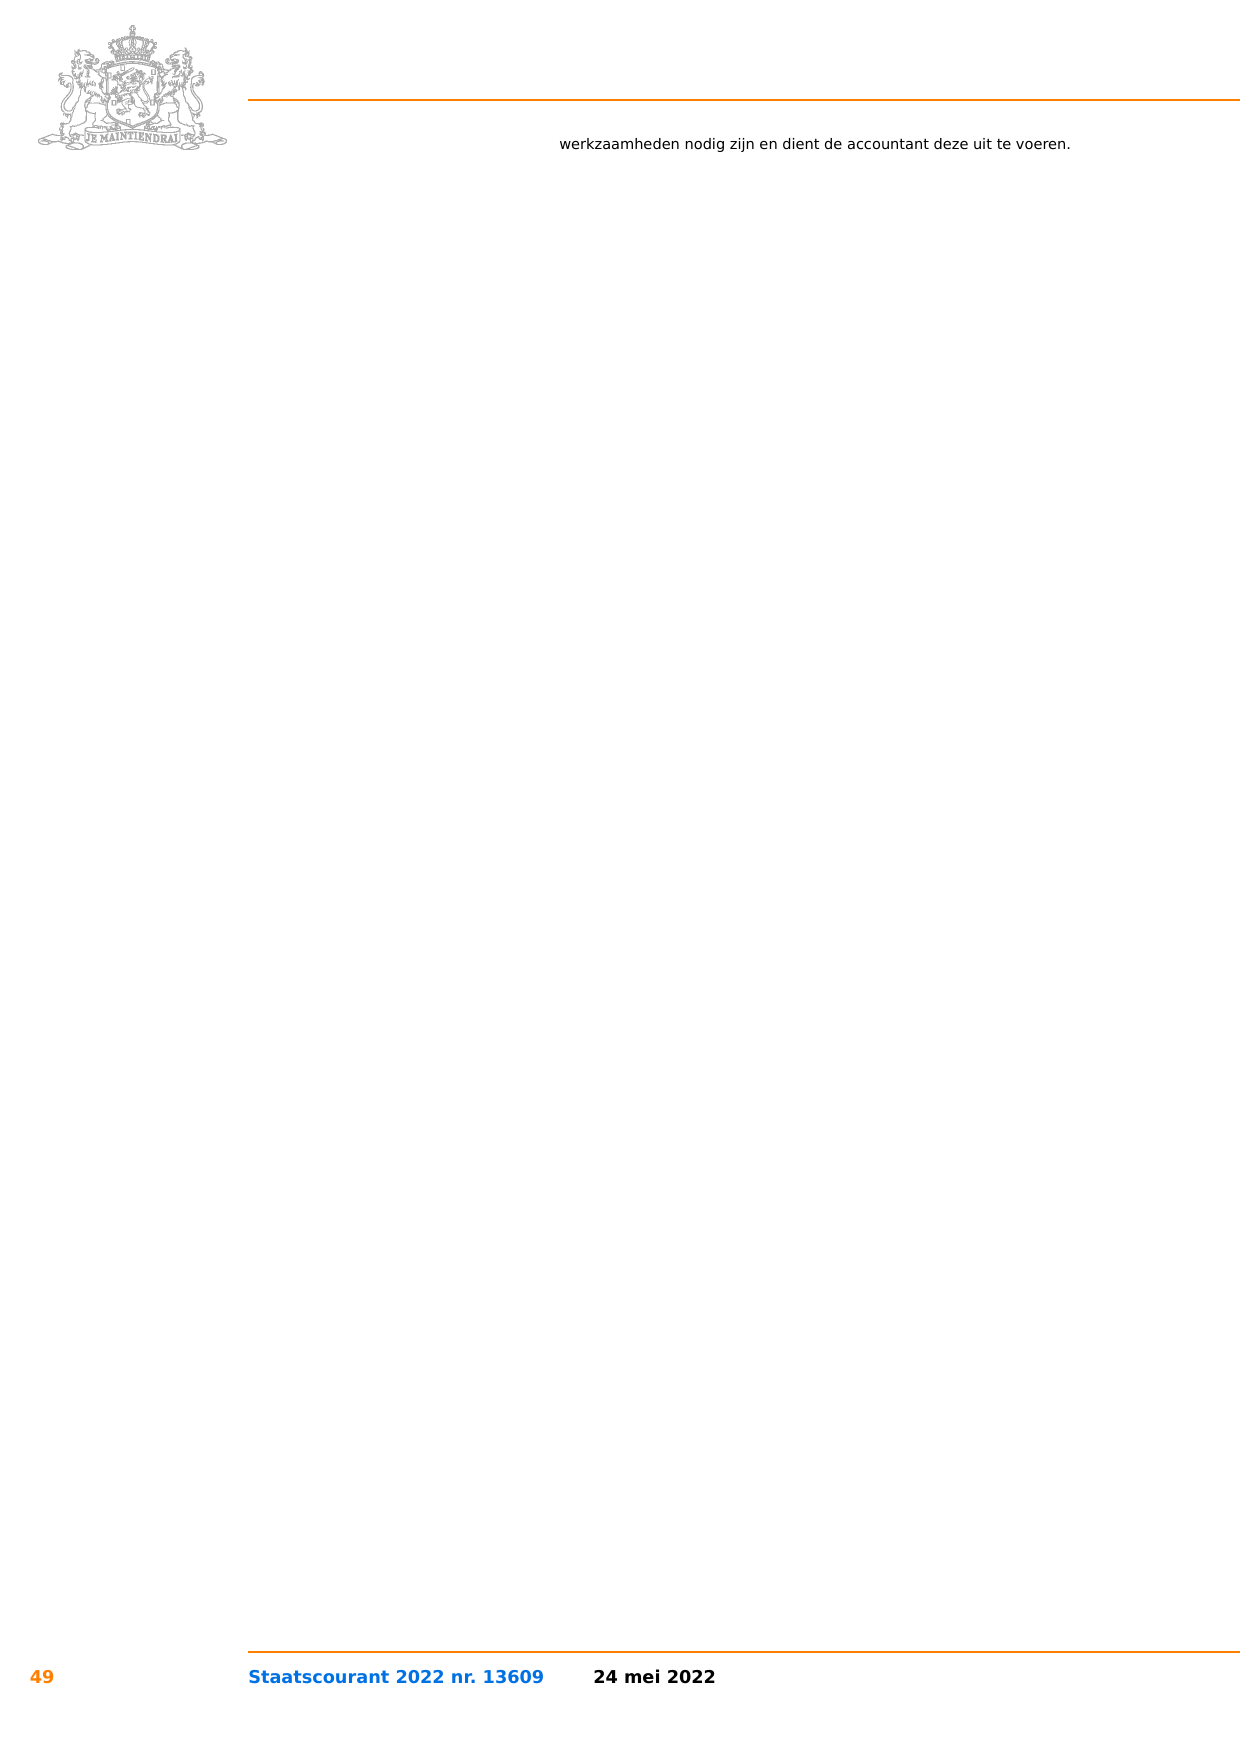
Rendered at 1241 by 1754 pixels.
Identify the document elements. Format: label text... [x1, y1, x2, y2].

table_cell [295, 131, 506, 157]
table_cell [507, 131, 553, 157]
table_cell [249, 131, 294, 157]
picture [38, 25, 227, 150]
table_cell werkzaamheden nodig zijn en dient de accountant deze uit te voeren. [554, 131, 1163, 157]
